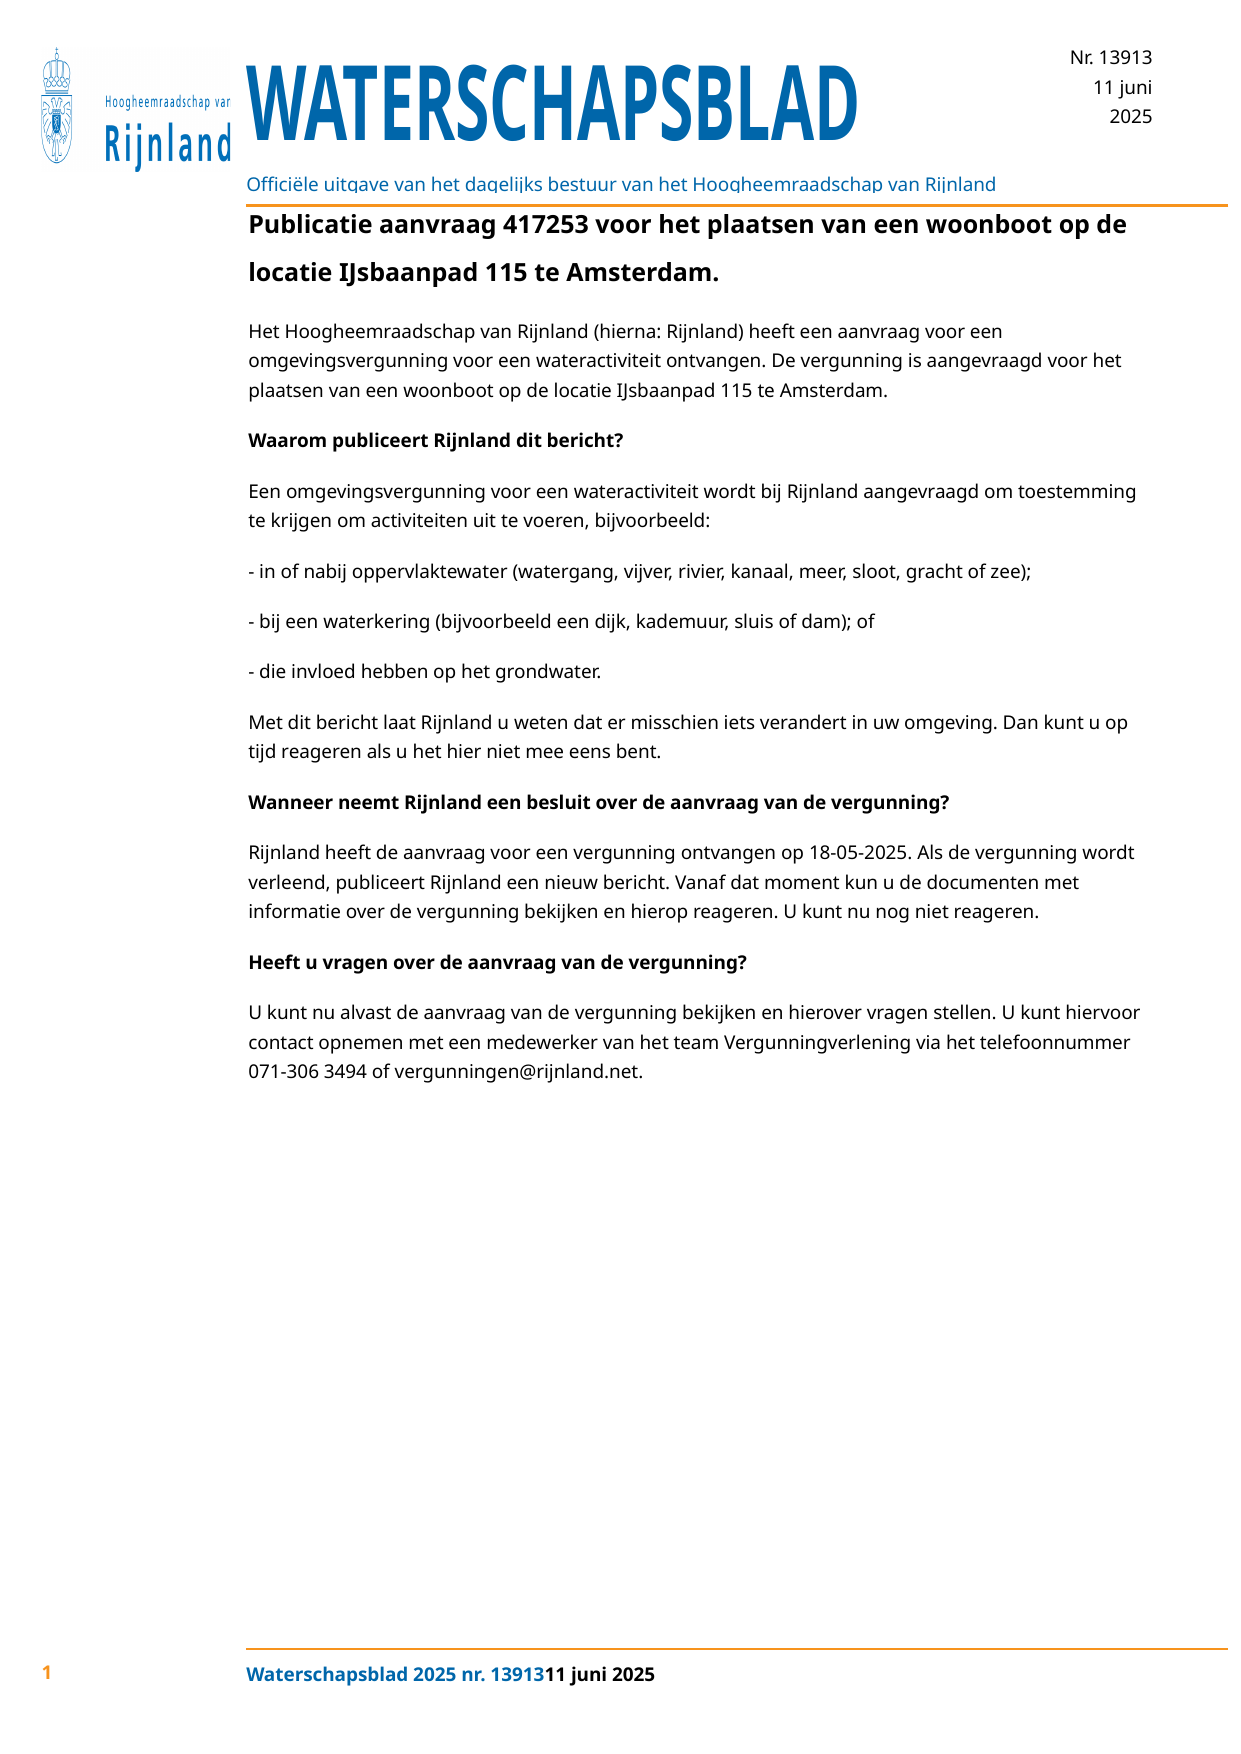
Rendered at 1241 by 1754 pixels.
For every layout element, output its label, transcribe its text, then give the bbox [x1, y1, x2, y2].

text Een omgevingsvergunning voor een wateractiviteit wordt bij Rijnland aangevraagd om toestemming te krijgen om activiteiten uit te voeren, bijvoorbeeld: [248, 478, 1152, 533]
text Met dit bericht laat Rijnland u weten dat er misschien iets verandert in uw omgeving. Dan kunt u op tijd reageren als u het hier niet mee eens bent. [248, 709, 1152, 764]
text Rijnland heeft de aanvraag voor een vergunning ontvangen op 18-05-2025. Als de vergunning wordt verleend, publiceert Rijnland een nieuw bericht. Vanaf dat moment kun u de documenten met informatie over de vergunning bekijken en hierop reageren. U kunt nu nog niet reageren. [248, 839, 1152, 924]
text U kunt nu alvast de aanvraag van de vergunning bekijken en hierover vragen stellen. U kunt hiervoor contact opnemen met een medewerker van het team Vergunningverlening via het telefoonnummer 071-306 3494 of vergunningen@rijnland.net. [248, 999, 1152, 1084]
text Publicatie aanvraag 417253 voor het plaatsen van een woonboot op de locatie IJsbaanpad 115 te Amsterdam. [248, 207, 1152, 288]
picture [41, 47, 231, 172]
text Heeft u vragen over de aanvraag van de vergunning? [248, 949, 1152, 975]
text - bij een waterkering (bijvoorbeeld een dijk, kademuur, sluis of dam); of [248, 608, 1152, 634]
text - die invloed hebben op het grondwater. [248, 659, 1152, 684]
text Wanneer neemt Rijnland een besluit over de aanvraag van de vergunning? [248, 789, 1152, 815]
text - in of nabij oppervlaktewater (watergang, vijver, rivier, kanaal, meer, sloot, gracht of zee); [248, 558, 1152, 584]
text Het Hoogheemraadschap van Rijnland (hierna: Rijnland) heeft een aanvraag voor een omgevingsvergunning voor een wateractiviteit ontvangen. De vergunning is aangevraagd voor het plaatsen van een woonboot op de locatie IJsbaanpad 115 te Amsterdam. [248, 318, 1152, 403]
text Waarom publiceert Rijnland dit bericht? [248, 427, 1152, 453]
